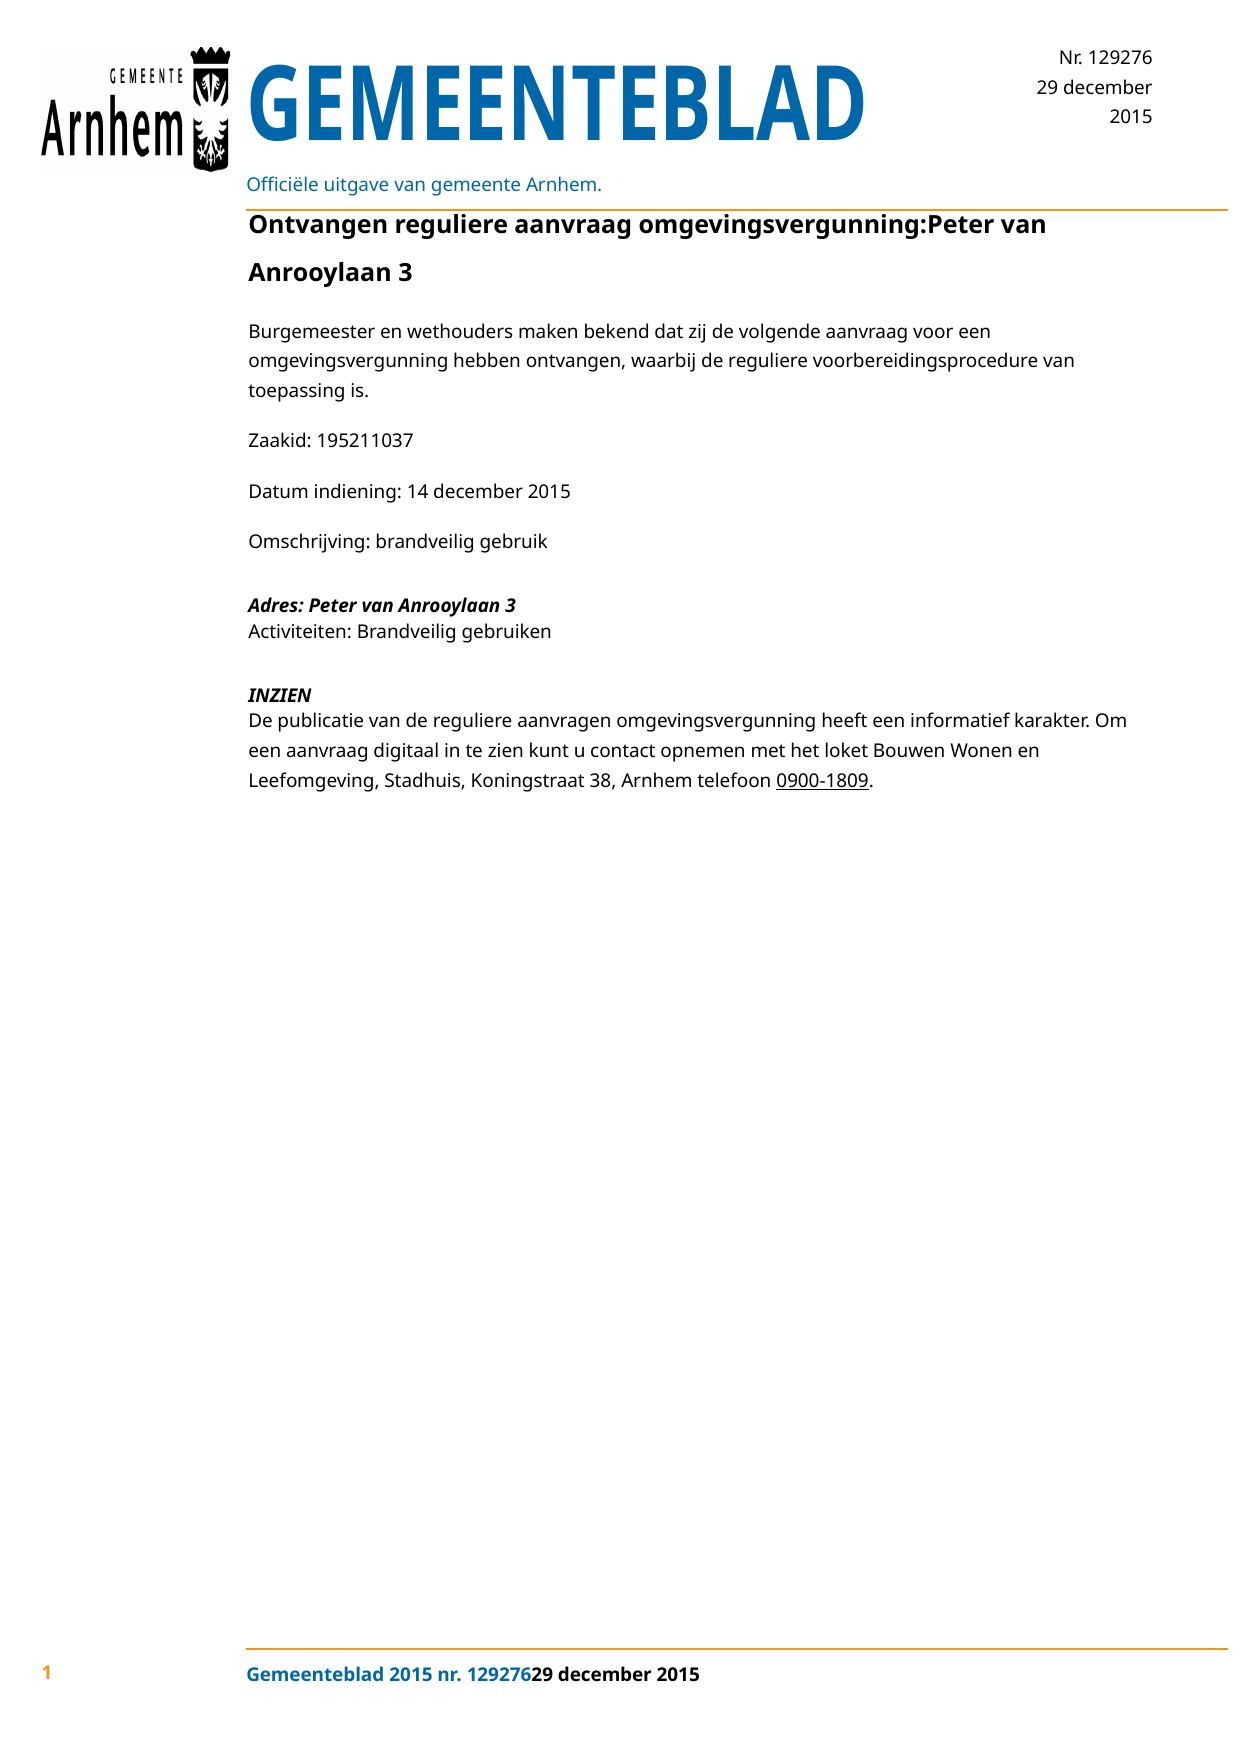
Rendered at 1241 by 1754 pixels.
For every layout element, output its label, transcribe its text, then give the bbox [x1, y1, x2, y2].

text Activiteiten: Brandveilig gebruiken [248, 618, 1152, 644]
text Burgemeester en wethouders maken bekend dat zij de volgende aanvraag voor een omgevingsvergunning hebben ontvangen, waarbij de reguliere voorbereidingsprocedure van toepassing is. [248, 318, 1152, 403]
text Ontvangen reguliere aanvraag omgevingsvergunning:Peter van Anrooylaan 3 [248, 211, 1152, 288]
text Omschrijving: brandveilig gebruik [248, 528, 1152, 554]
text INZIEN [248, 682, 1152, 708]
text Zaakid: 195211037 [248, 427, 1152, 453]
text Datum indiening: 14 december 2015 [248, 478, 1152, 504]
text De publicatie van de reguliere aanvragen omgevingsvergunning heeft een informatief karakter. Om een aanvraag digitaal in te zien kunt u contact opnemen met het loket Bouwen Wonen en Leefomgeving, Stadhuis, Koningstraat 38, Arnhem telefoon 0900-1809. [248, 708, 1152, 793]
picture [41, 47, 231, 172]
text Adres: Peter van Anrooylaan 3 [248, 592, 1152, 618]
